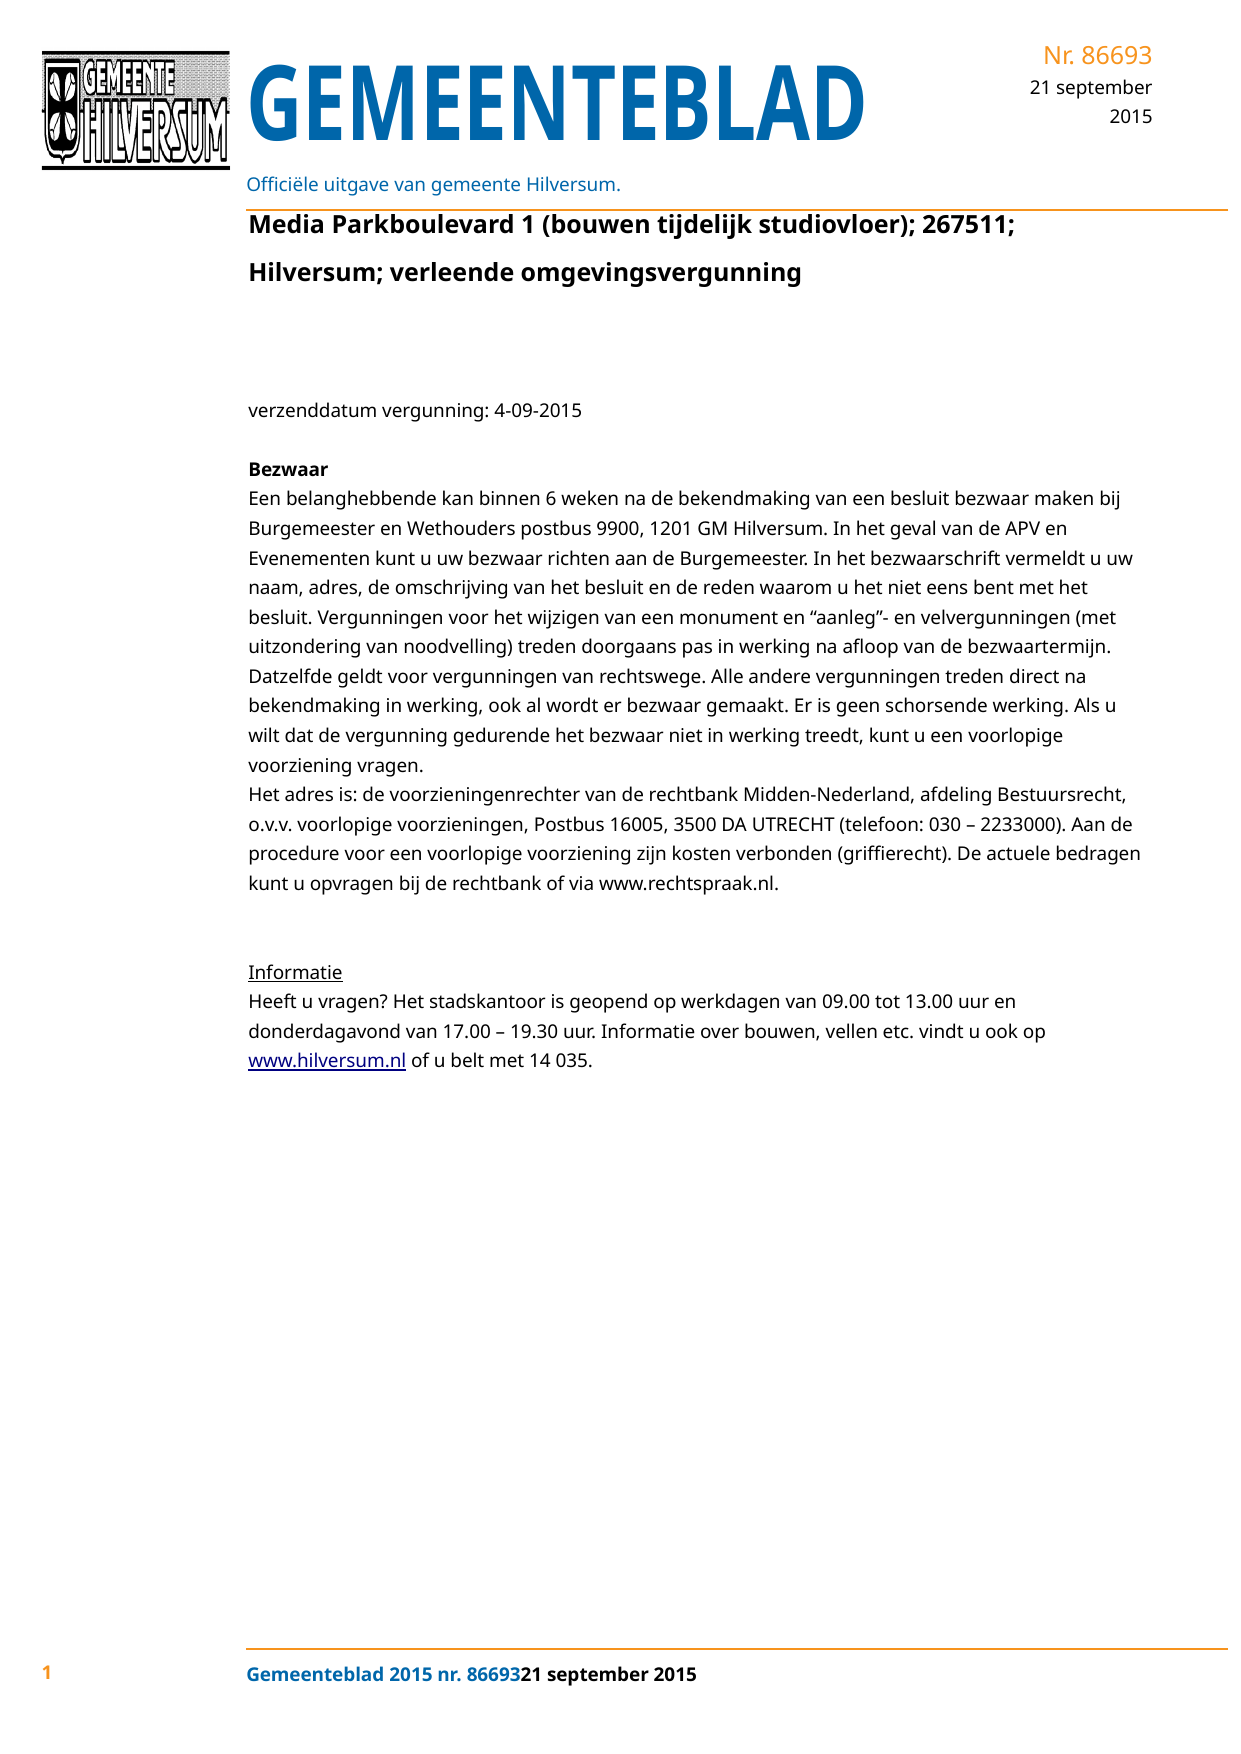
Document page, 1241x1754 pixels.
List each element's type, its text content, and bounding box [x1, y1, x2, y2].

text Heeft u vragen? Het stadskantoor is geopend op werkdagen van 09.00 tot 13.00 uur en donderdagavond van 17.00 – 19.30 uur. Informatie over bouwen, vellen etc. vindt u ook op www.hilversum.nl of u belt met 14 035. [248, 988, 1152, 1073]
text Bezwaar [248, 456, 1152, 482]
text verzenddatum vergunning: 4-09-2015 [248, 397, 1152, 422]
picture [41, 47, 231, 172]
text Informatie [248, 959, 1152, 984]
text Een belanghebbende kan binnen 6 weken na de bekendmaking van een besluit bezwaar maken bij Burgemeester en Wethouders postbus 9900, 1201 GM Hilversum. In het geval van de APV en Evenementen kunt u uw bezwaar richten aan de Burgemeester. In het bezwaarschrift vermeldt u uw naam, adres, de omschrijving van het besluit en de reden waarom u het niet eens bent met het besluit. Vergunningen voor het wijzigen van een monument en “aanleg”- en velvergunningen (met uitzondering van noodvelling) treden doorgaans pas in werking na afloop van de bezwaartermijn. Datzelfde geldt voor vergunningen van rechtswege. Alle andere vergunningen treden direct na bekendmaking in werking, ook al wordt er bezwaar gemaakt. Er is geen schorsende werking. Als u wilt dat de vergunning gedurende het bezwaar niet in werking treedt, kunt u een voorlopige voorziening vragen. [248, 486, 1152, 777]
text Media Parkboulevard 1 (bouwen tijdelijk studiovloer); 267511; Hilversum; verleende omgevingsvergunning [248, 211, 1152, 288]
text Het adres is: de voorzieningenrechter van de rechtbank Midden-Nederland, afdeling Bestuursrecht, o.v.v. voorlopige voorzieningen, Postbus 16005, 3500 DA UTRECHT (telefoon: 030 – 2233000). Aan de procedure voor een voorlopige voorziening zijn kosten verbonden (griffierecht). De actuele bedragen kunt u opvragen bij de rechtbank of via www.rechtspraak.nl. [248, 781, 1152, 896]
